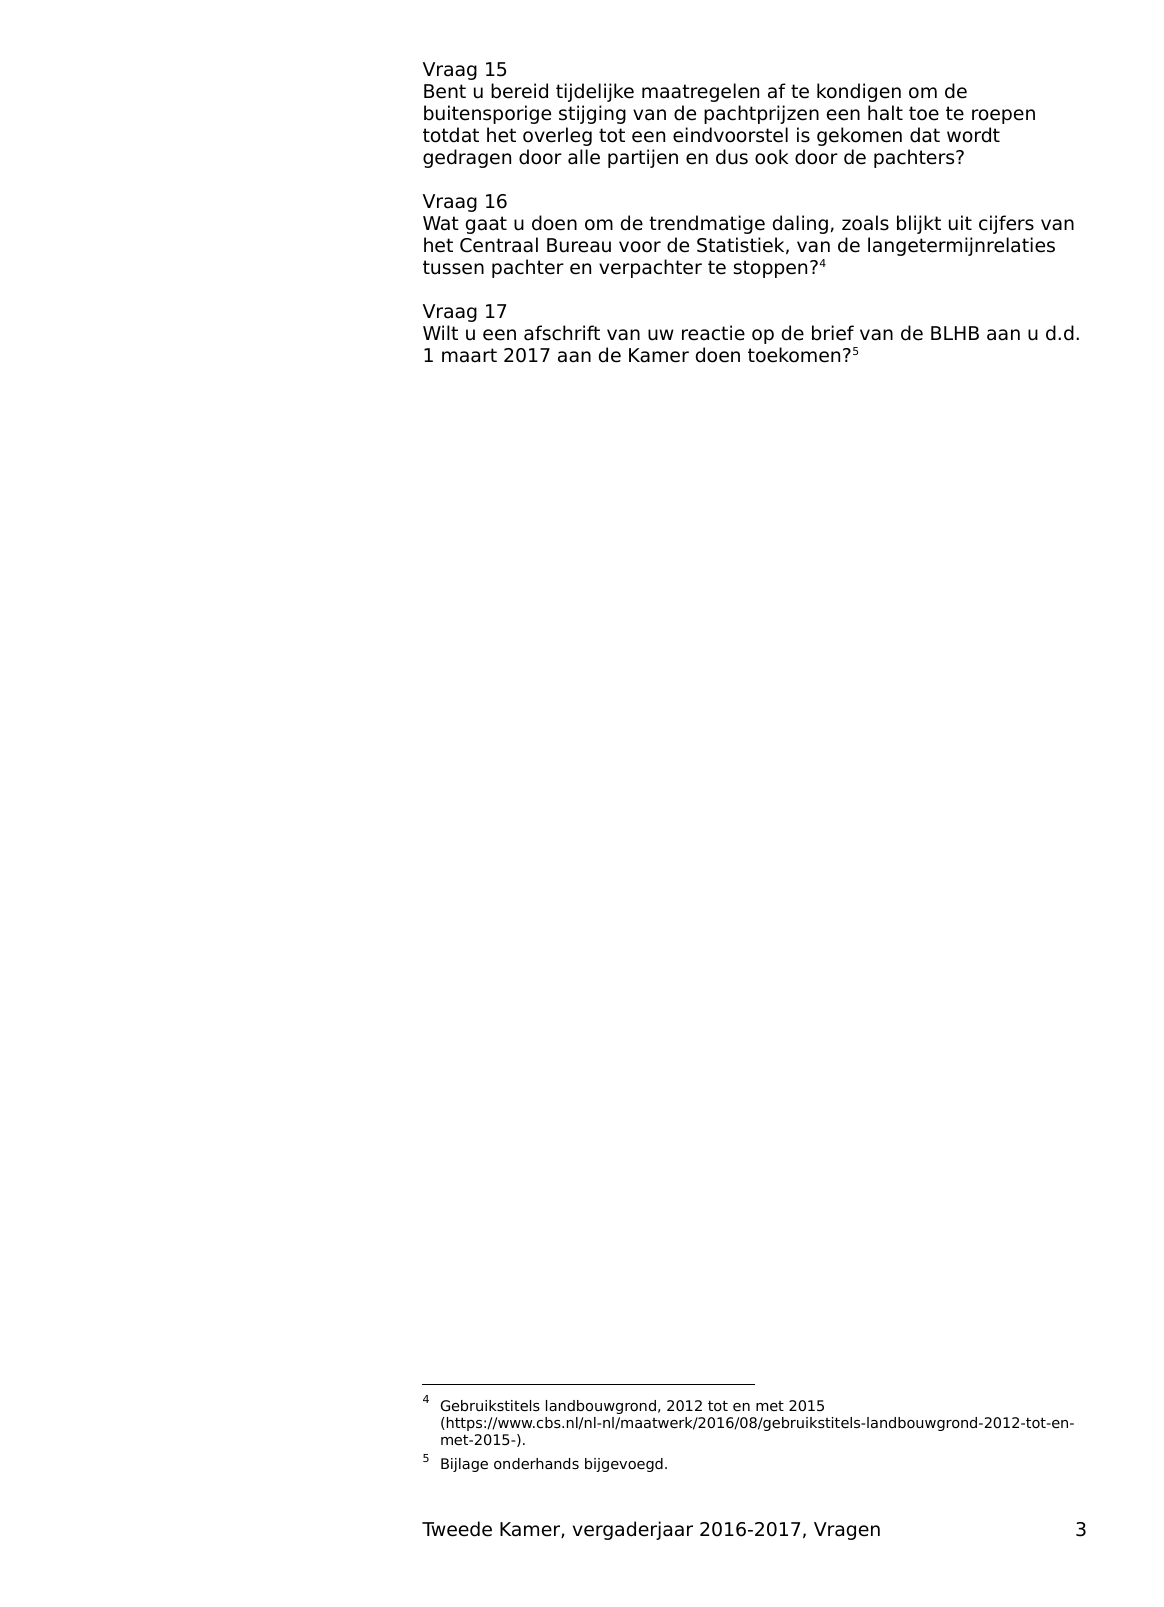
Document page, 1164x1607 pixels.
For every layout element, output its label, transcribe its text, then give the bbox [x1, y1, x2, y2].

text Vraag 15 [422, 59, 1087, 81]
text Gebruikstitels landbouwgrond, 2012 tot en met 2015 (https://www.cbs.nl/nl-nl/maatwerk/2016/08/gebruikstitels-landbouwgrond-2012-tot-en-met-2015-). [422, 1393, 1087, 1449]
text Bent u bereid tijdelijke maatregelen af te kondigen om de buitensporige stijging van de pachtprijzen een halt toe te roepen totdat het overleg tot een eindvoorstel is gekomen dat wordt gedragen door alle partijen en dus ook door de pachters? [422, 81, 1087, 169]
text Bijlage onderhands bijgevoegd. [422, 1452, 1087, 1474]
text Vraag 17 [422, 301, 1087, 323]
text Wat gaat u doen om de trendmatige daling, zoals blijkt uit cijfers van het Centraal Bureau voor de Statistiek, van de langetermijnrelaties tussen pachter en verpachter te stoppen? [422, 213, 1087, 279]
text Wilt u een afschrift van uw reactie op de brief van de BLHB aan u d.d. 1 maart 2017 aan de Kamer doen toekomen? [422, 323, 1087, 367]
text Vraag 16 [422, 191, 1087, 213]
